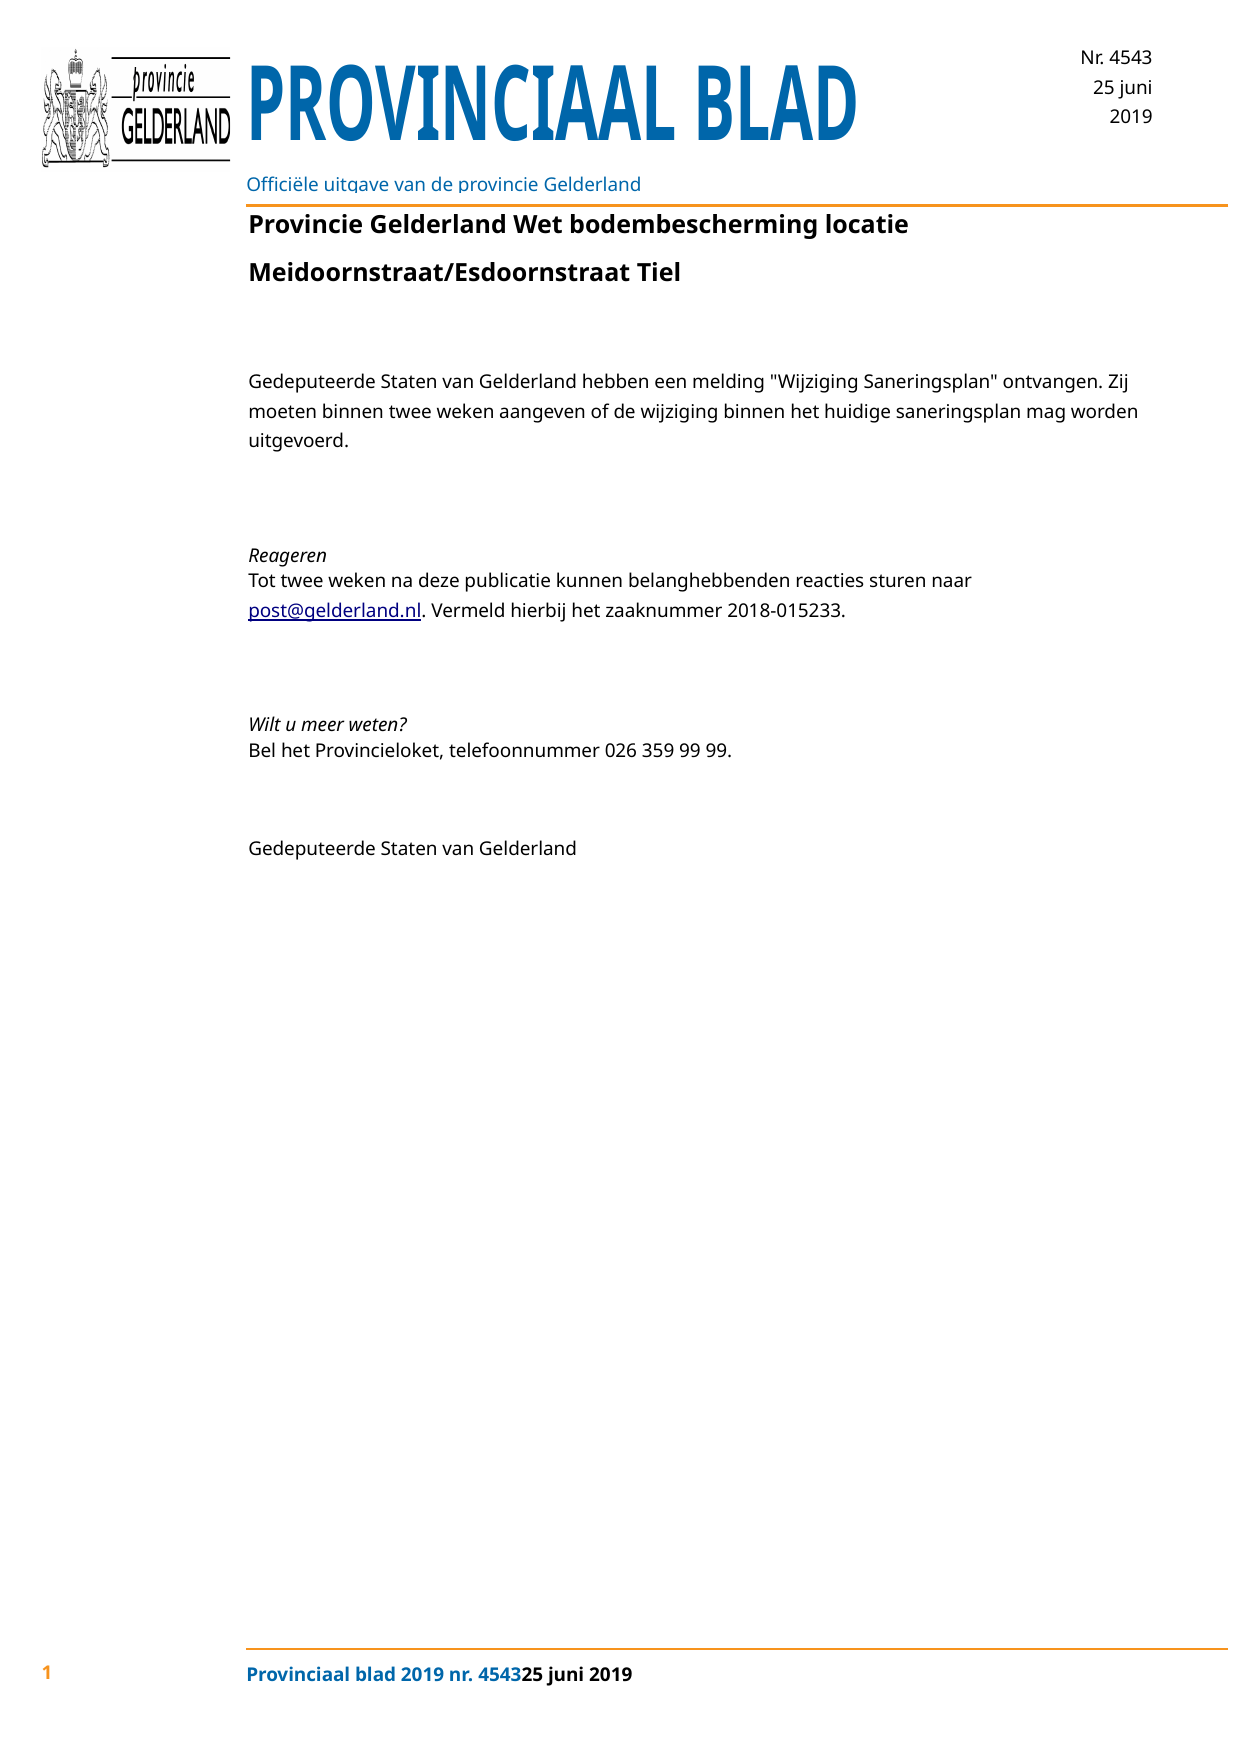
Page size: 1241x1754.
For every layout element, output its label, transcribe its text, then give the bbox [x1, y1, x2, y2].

text Gedeputeerde Staten van Gelderland hebben een melding "Wijziging Saneringsplan" ontvangen. Zij moeten binnen twee weken aangeven of de wijziging binnen het huidige saneringsplan mag worden uitgevoerd. [248, 368, 1152, 453]
picture [41, 47, 231, 172]
text Tot twee weken na deze publicatie kunnen belanghebbenden reacties sturen naar post@gelderland.nl. Vermeld hierbij het zaaknummer 2018-015233. [248, 568, 1152, 623]
text Bel het Provincieloket, telefoonnummer 026 359 99 99. [248, 737, 1152, 763]
text Reageren [248, 542, 1152, 568]
text Wilt u meer weten? [248, 712, 1152, 737]
text Provincie Gelderland Wet bodembescherming locatie Meidoornstraat/Esdoornstraat Tiel [248, 207, 1152, 288]
text Gedeputeerde Staten van Gelderland [248, 836, 1152, 861]
